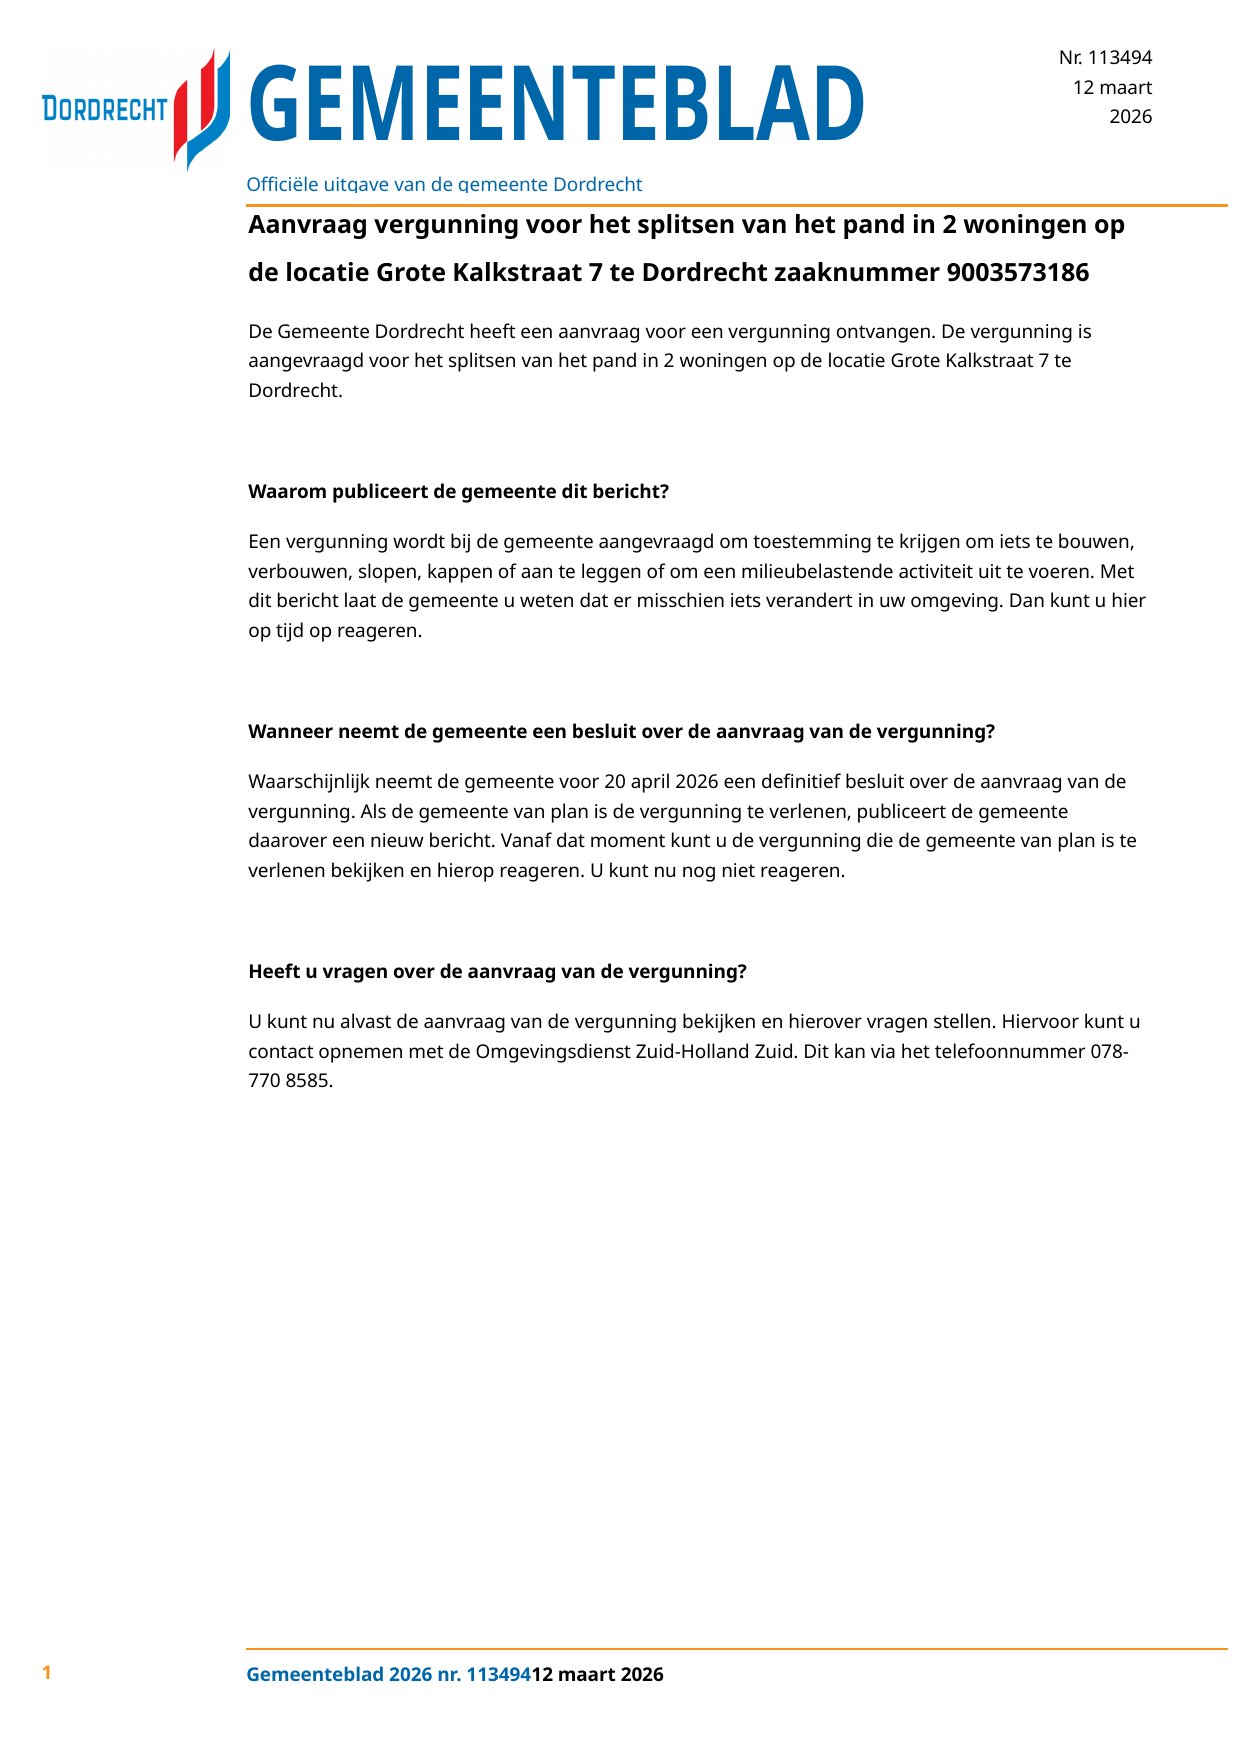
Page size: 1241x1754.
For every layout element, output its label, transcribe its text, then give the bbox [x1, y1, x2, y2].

text Aanvraag vergunning voor het splitsen van het pand in 2 woningen op de locatie Grote Kalkstraat 7 te Dordrecht zaaknummer 9003573186 [248, 207, 1152, 288]
text Een vergunning wordt bij de gemeente aangevraagd om toestemming te krijgen om iets te bouwen, verbouwen, slopen, kappen of aan te leggen of om een milieubelastende activiteit uit te voeren. Met dit bericht laat de gemeente u weten dat er misschien iets verandert in uw omgeving. Dan kunt u hier op tijd op reageren. [248, 528, 1152, 643]
text Wanneer neemt de gemeente een besluit over de aanvraag van de vergunning? [248, 718, 1152, 744]
text De Gemeente Dordrecht heeft een aanvraag voor een vergunning ontvangen. De vergunning is aangevraagd voor het splitsen van het pand in 2 woningen op de locatie Grote Kalkstraat 7 te Dordrecht. [248, 318, 1152, 403]
text Heeft u vragen over de aanvraag van de vergunning? [248, 958, 1152, 984]
text Waarschijnlijk neemt de gemeente voor 20 april 2026 een definitief besluit over de aanvraag van de vergunning. Als de gemeente van plan is de vergunning te verlenen, publiceert de gemeente daarover een nieuw bericht. Vanaf dat moment kunt u de vergunning die de gemeente van plan is te verlenen bekijken en hierop reageren. U kunt nu nog niet reageren. [248, 768, 1152, 883]
text Waarom publiceert de gemeente dit bericht? [248, 478, 1152, 504]
text U kunt nu alvast de aanvraag van de vergunning bekijken en hierover vragen stellen. Hiervoor kunt u contact opnemen met de Omgevingsdienst Zuid-Holland Zuid. Dit kan via het telefoonnummer 078-770 8585. [248, 1008, 1152, 1093]
picture [41, 47, 231, 172]
